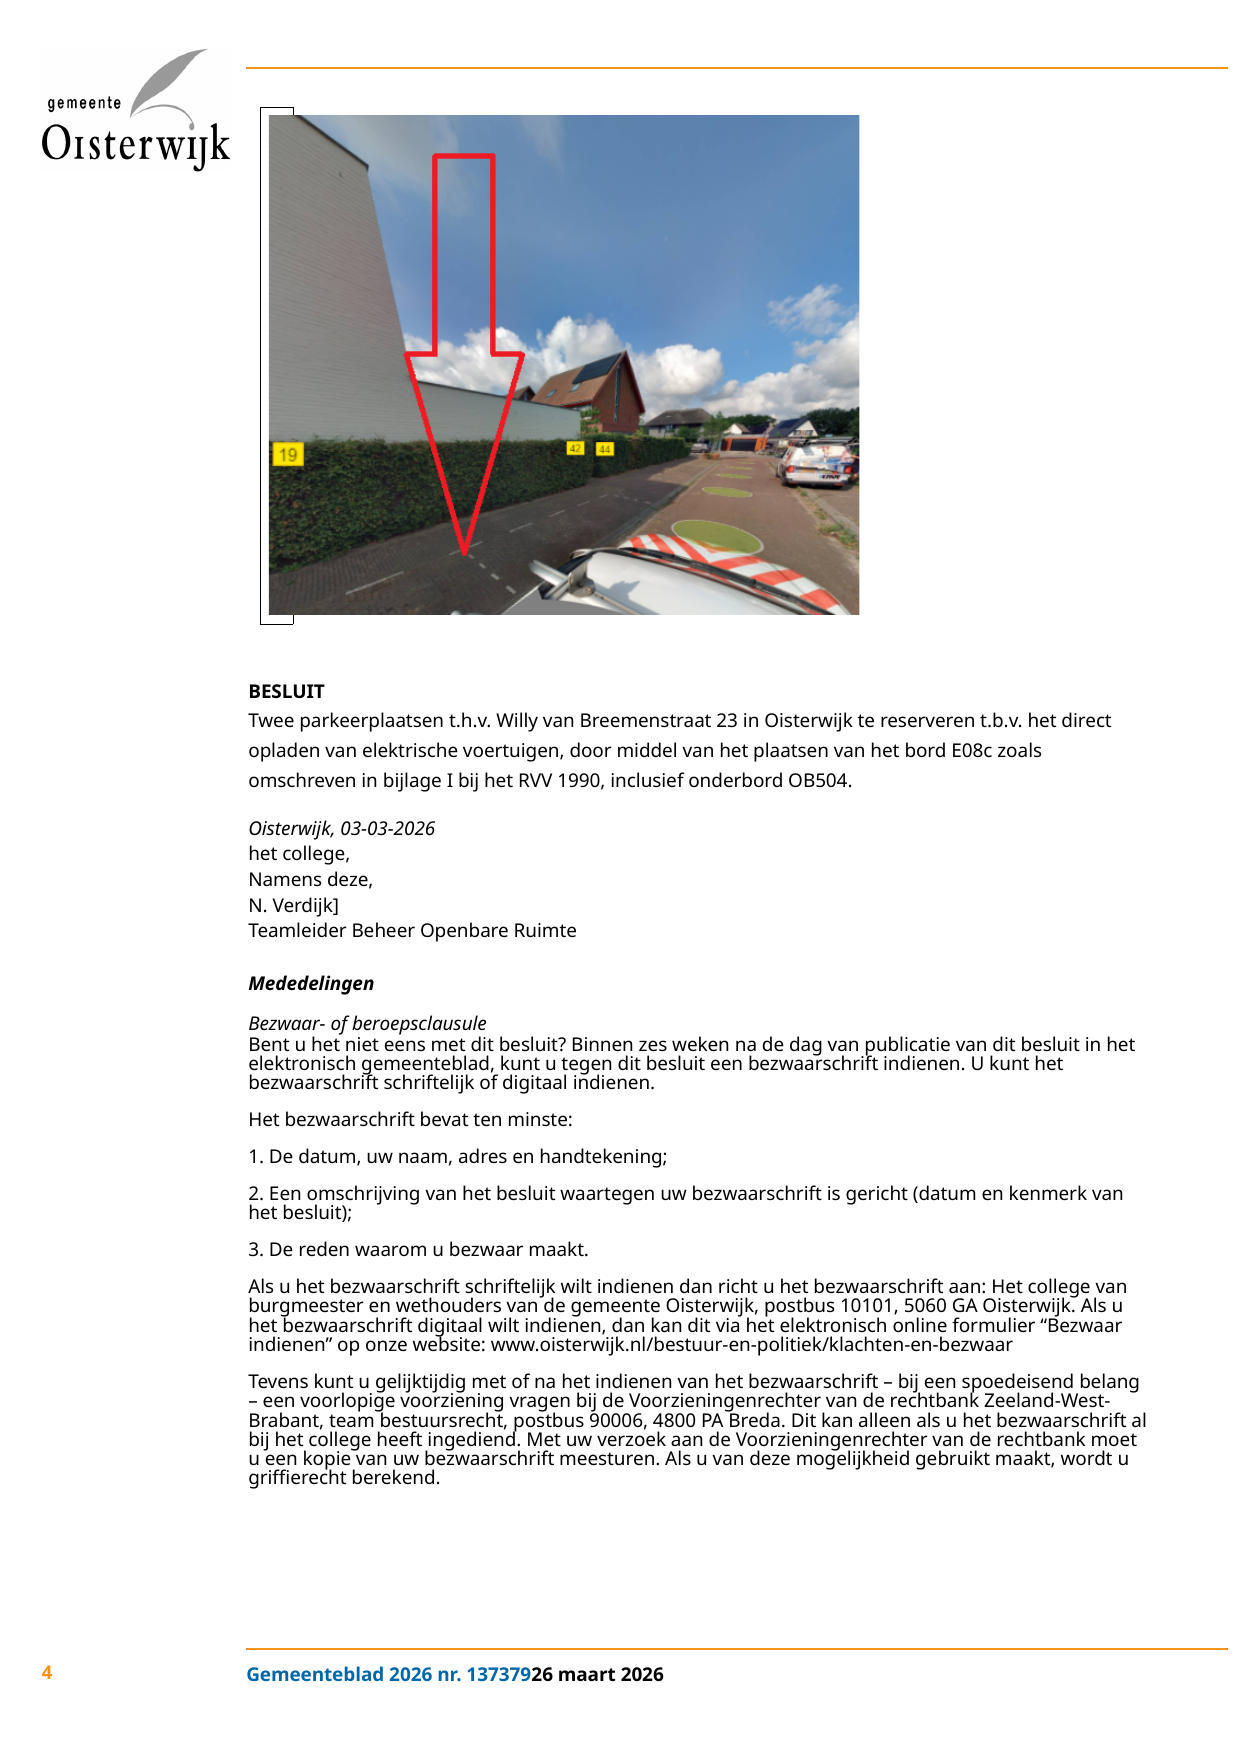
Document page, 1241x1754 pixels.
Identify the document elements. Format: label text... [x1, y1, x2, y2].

text Mededelingen [248, 971, 1152, 996]
text 3. De reden waarom u bezwaar maakt. [248, 1241, 1152, 1261]
text N. Verdijk] [248, 892, 1152, 918]
text Twee parkeerplaatsen t.h.v. Willy van Breemenstraat 23 in Oisterwijk te reserveren t.b.v. het direct opladen van elektrische voertuigen, door middel van het plaatsen van het bord E08c zoals omschreven in bijlage I bij het RVV 1990, inclusief onderbord OB504. [248, 708, 1152, 793]
text Als u het bezwaarschrift schriftelijk wilt indienen dan richt u het bezwaarschrift aan: Het college van burgmeester en wethouders van de gemeente Oisterwijk, postbus 10101, 5060 GA Oisterwijk. Als u het bezwaarschrift digitaal wilt indienen, dan kan dit via het elektronisch online formulier “Bezwaar indienen” op onze website: www.oisterwijk.nl/bestuur-en-politiek/klachten-en-bezwaar [248, 1278, 1152, 1355]
picture [41, 47, 231, 172]
text Het bezwaarschrift bevat ten minste: [248, 1111, 1152, 1130]
text Namens deze, [248, 866, 1152, 892]
text het college, [248, 840, 1152, 866]
text Teamleider Beheer Openbare Ruimte [248, 918, 1152, 943]
text 1. De datum, uw naam, adres en handtekening; [248, 1148, 1152, 1167]
text Bezwaar- of beroepsclausule [248, 1010, 1152, 1036]
text Bent u het niet eens met dit besluit? Binnen zes weken na de dag van publicatie van dit besluit in het elektronisch gemeenteblad, kunt u tegen dit besluit een bezwaarschrift indienen. U kunt het bezwaarschrift schriftelijk of digitaal indienen. [248, 1036, 1152, 1093]
text Oisterwijk, 03-03-2026 [248, 815, 1152, 840]
text Tevens kunt u gelijktijdig met of na het indienen van het bezwaarschrift – bij een spoedeisend belang – een voorlopige voorziening vragen bij de Voorzieningenrechter van de rechtbank Zeeland-West-Brabant, team bestuursrecht, postbus 90006, 4800 PA Breda. Dit kan alleen als u het bezwaarschrift al bij het college heeft ingediend. Met uw verzoek aan de Voorzieningenrechter van de rechtbank moet u een kopie van uw bezwaarschrift meesturen. Als u van deze mogelijkheid gebruikt maakt, wordt u griffierecht berekend. [248, 1373, 1152, 1489]
picture [268, 115, 860, 615]
text BESLUIT [248, 678, 1152, 704]
text 2. Een omschrijving van het besluit waartegen uw bezwaarschrift is gericht (datum en kenmerk van het besluit); [248, 1185, 1152, 1223]
